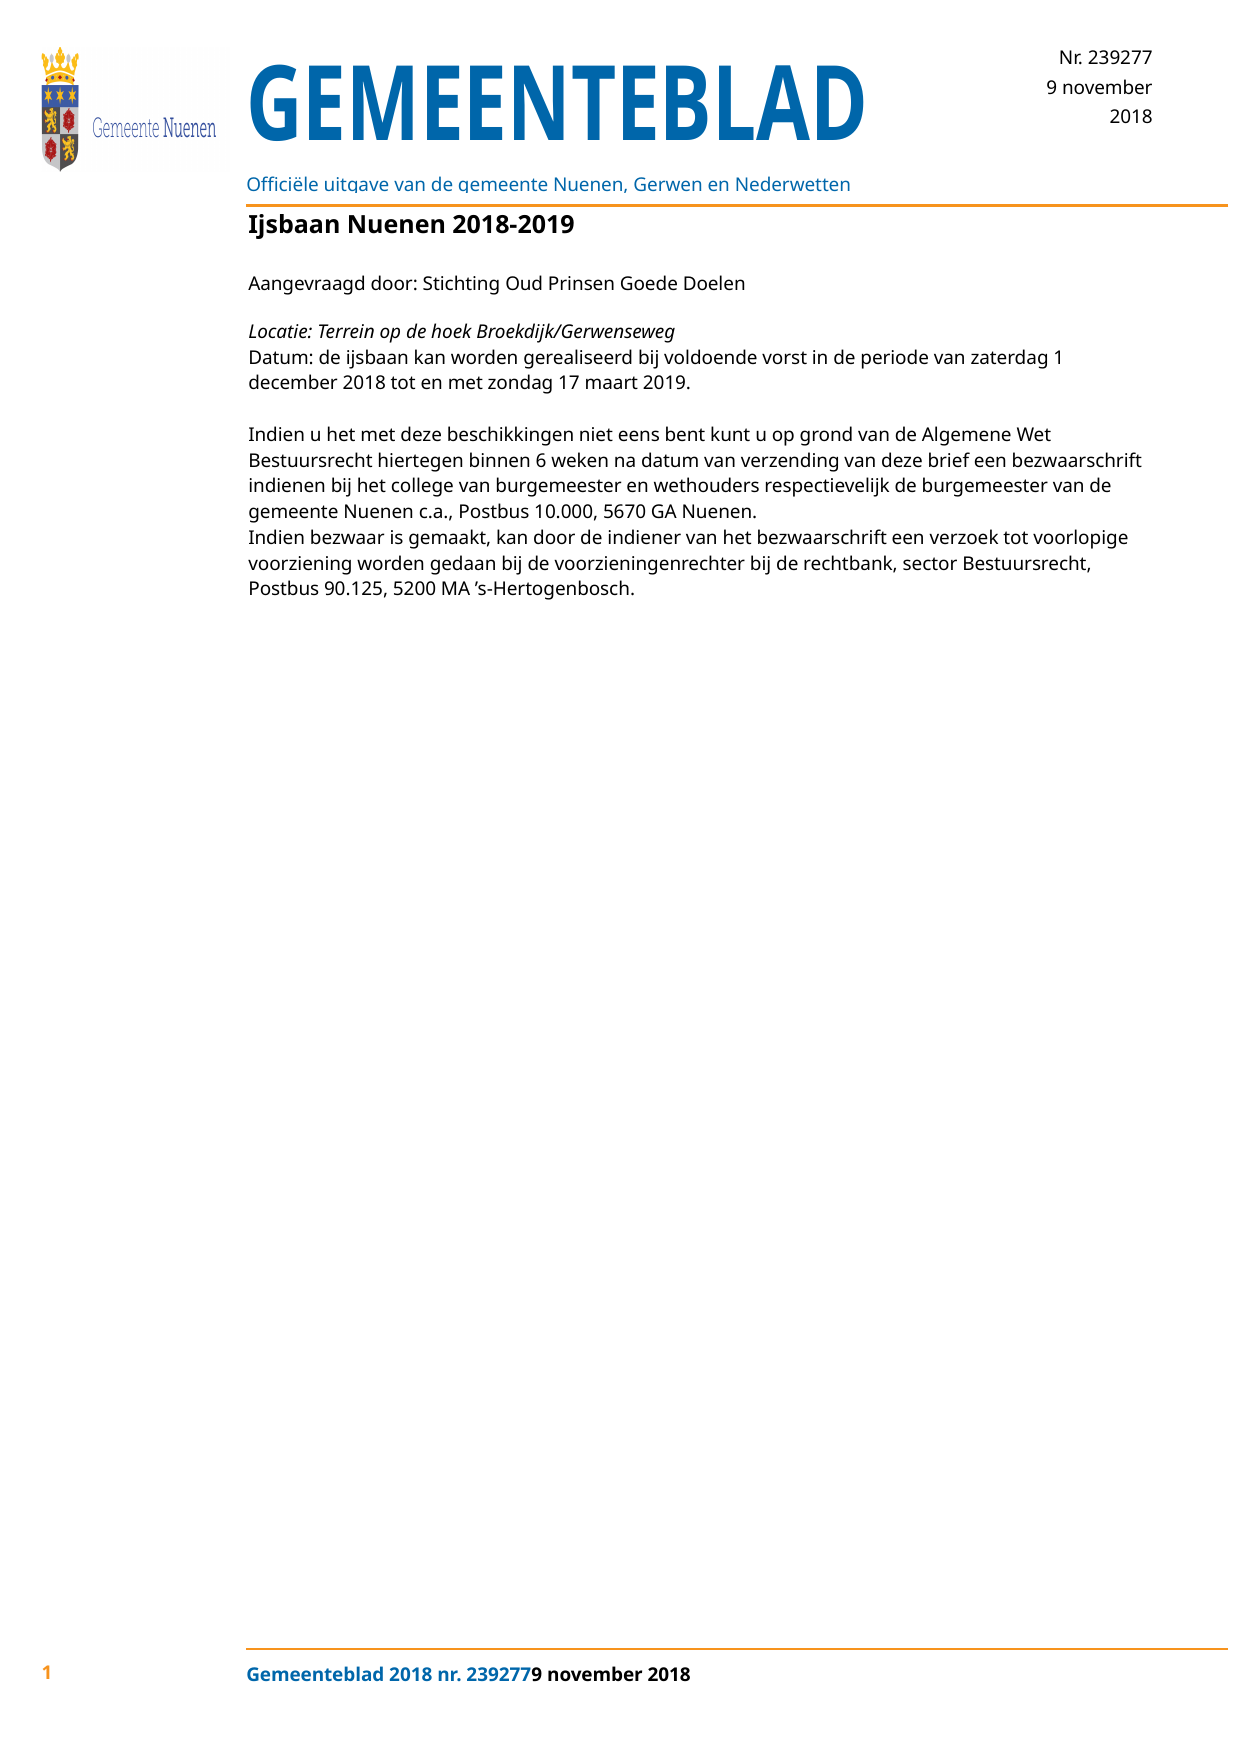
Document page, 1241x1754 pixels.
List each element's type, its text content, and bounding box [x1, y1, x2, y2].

picture [41, 47, 231, 172]
text Indien u het met deze beschikkingen niet eens bent kunt u op grond van de Algemene Wet Bestuursrecht hiertegen binnen 6 weken na datum van verzending van deze brief een bezwaarschrift indienen bij het college van burgemeester en wethouders respectievelijk de burgemeester van de gemeente Nuenen c.a., Postbus 10.000, 5670 GA Nuenen. [248, 421, 1152, 524]
text Datum: de ijsbaan kan worden gerealiseerd bij voldoende vorst in de periode van zaterdag 1 december 2018 tot en met zondag 17 maart 2019. [248, 344, 1152, 395]
text Aangevraagd door: Stichting Oud Prinsen Goede Doelen [248, 270, 1152, 296]
text Locatie: Terrein op de hoek Broekdijk/Gerwenseweg [248, 318, 1152, 344]
text Ijsbaan Nuenen 2018-2019 [248, 207, 1152, 241]
text Indien bezwaar is gemaakt, kan door de indiener van het bezwaarschrift een verzoek tot voorlopige voorziening worden gedaan bij de voorzieningenrechter bij de rechtbank, sector Bestuursrecht, Postbus 90.125, 5200 MA ’s-Hertogenbosch. [248, 524, 1152, 601]
